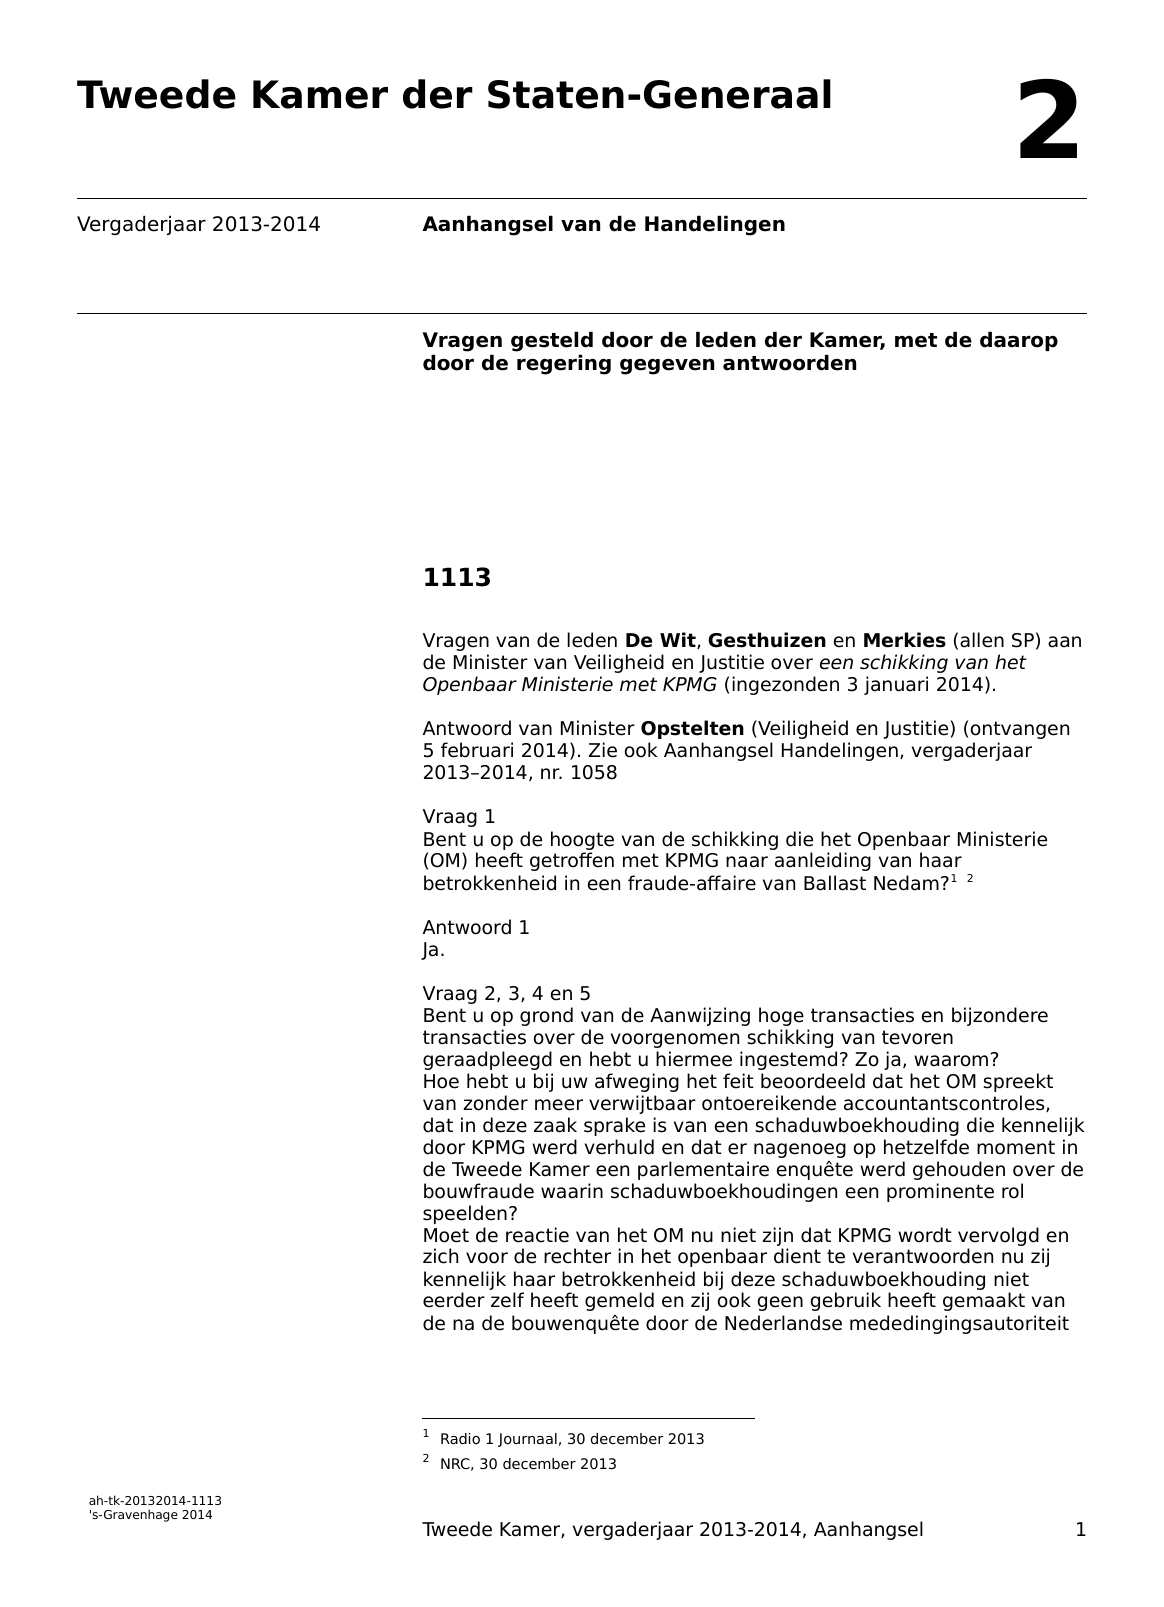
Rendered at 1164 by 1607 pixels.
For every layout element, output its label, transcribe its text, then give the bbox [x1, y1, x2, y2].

table_cell Vragen gesteld door de leden der Kamer, met de daarop door de regering gegeven antwoorden [422, 314, 1087, 375]
text NRC, 30 december 2013 [422, 1452, 1087, 1474]
table_cell Vergaderjaar 2013-2014 [77, 199, 422, 313]
text Antwoord van Minister Opstelten (Veiligheid en Justitie) (ontvangen 5 februari 2014). Zie ook Aanhangsel Handelingen, vergaderjaar 2013–2014, nr. 1058 [422, 718, 1087, 784]
text Bent u op de hoogte van de schikking die het Openbaar Ministerie (OM) heeft getroffen met KPMG naar aanleiding van haar betrokkenheid in een fraude-affaire van Ballast Nedam? [422, 828, 1087, 894]
table_cell Aanhangsel van de Handelingen [422, 199, 1087, 313]
text Antwoord 1 [422, 917, 1087, 938]
text Ja. [422, 938, 1087, 961]
text Radio 1 Journaal, 30 december 2013 [422, 1427, 1087, 1449]
table_cell [77, 314, 422, 375]
text Vragen van de leden De Wit, Gesthuizen en Merkies (allen SP) aan de Minister van Veiligheid en Justitie over een schikking van het Openbaar Ministerie met KPMG (ingezonden 3 januari 2014). [422, 630, 1087, 696]
text Moet de reactie van het OM nu niet zijn dat KPMG wordt vervolgd en zich voor de rechter in het openbaar dient te verantwoorden nu zij kennelijk haar betrokkenheid bij deze schaduwboekhouding niet eerder zelf heeft gemeld en zij ook geen gebruik heeft gemaakt van de na de bouwenquête door de Nederlandse mededingingsautoriteit [422, 1224, 1087, 1334]
text Vraag 2, 3, 4 en 5 [422, 983, 1087, 1005]
text Vraag 1 [422, 806, 1087, 828]
text 1113 [422, 563, 1087, 592]
text 's-Gravenhage 2014 [88, 1508, 323, 1522]
text Bent u op grond van de Aanwijzing hoge transacties en bijzondere transacties over de voorgenomen schikking van tevoren geraadpleegd en hebt u hiermee ingestemd? Zo ja, waarom? [422, 1005, 1087, 1071]
table_header 2 [886, 59, 1087, 198]
text ah-tk-20132014-1113 [88, 1494, 323, 1508]
text Hoe hebt u bij uw afweging het feit beoordeeld dat het OM spreekt van zonder meer verwijtbaar ontoereikende accountantscontroles, dat in deze zaak sprake is van een schaduwboekhouding die kennelijk door KPMG werd verhuld en dat er nagenoeg op hetzelfde moment in de Tweede Kamer een parlementaire enquête werd gehouden over de bouwfraude waarin schaduwboekhoudingen een prominente rol speelden? [422, 1071, 1087, 1224]
table_header Tweede Kamer der Staten-Generaal [77, 59, 886, 198]
